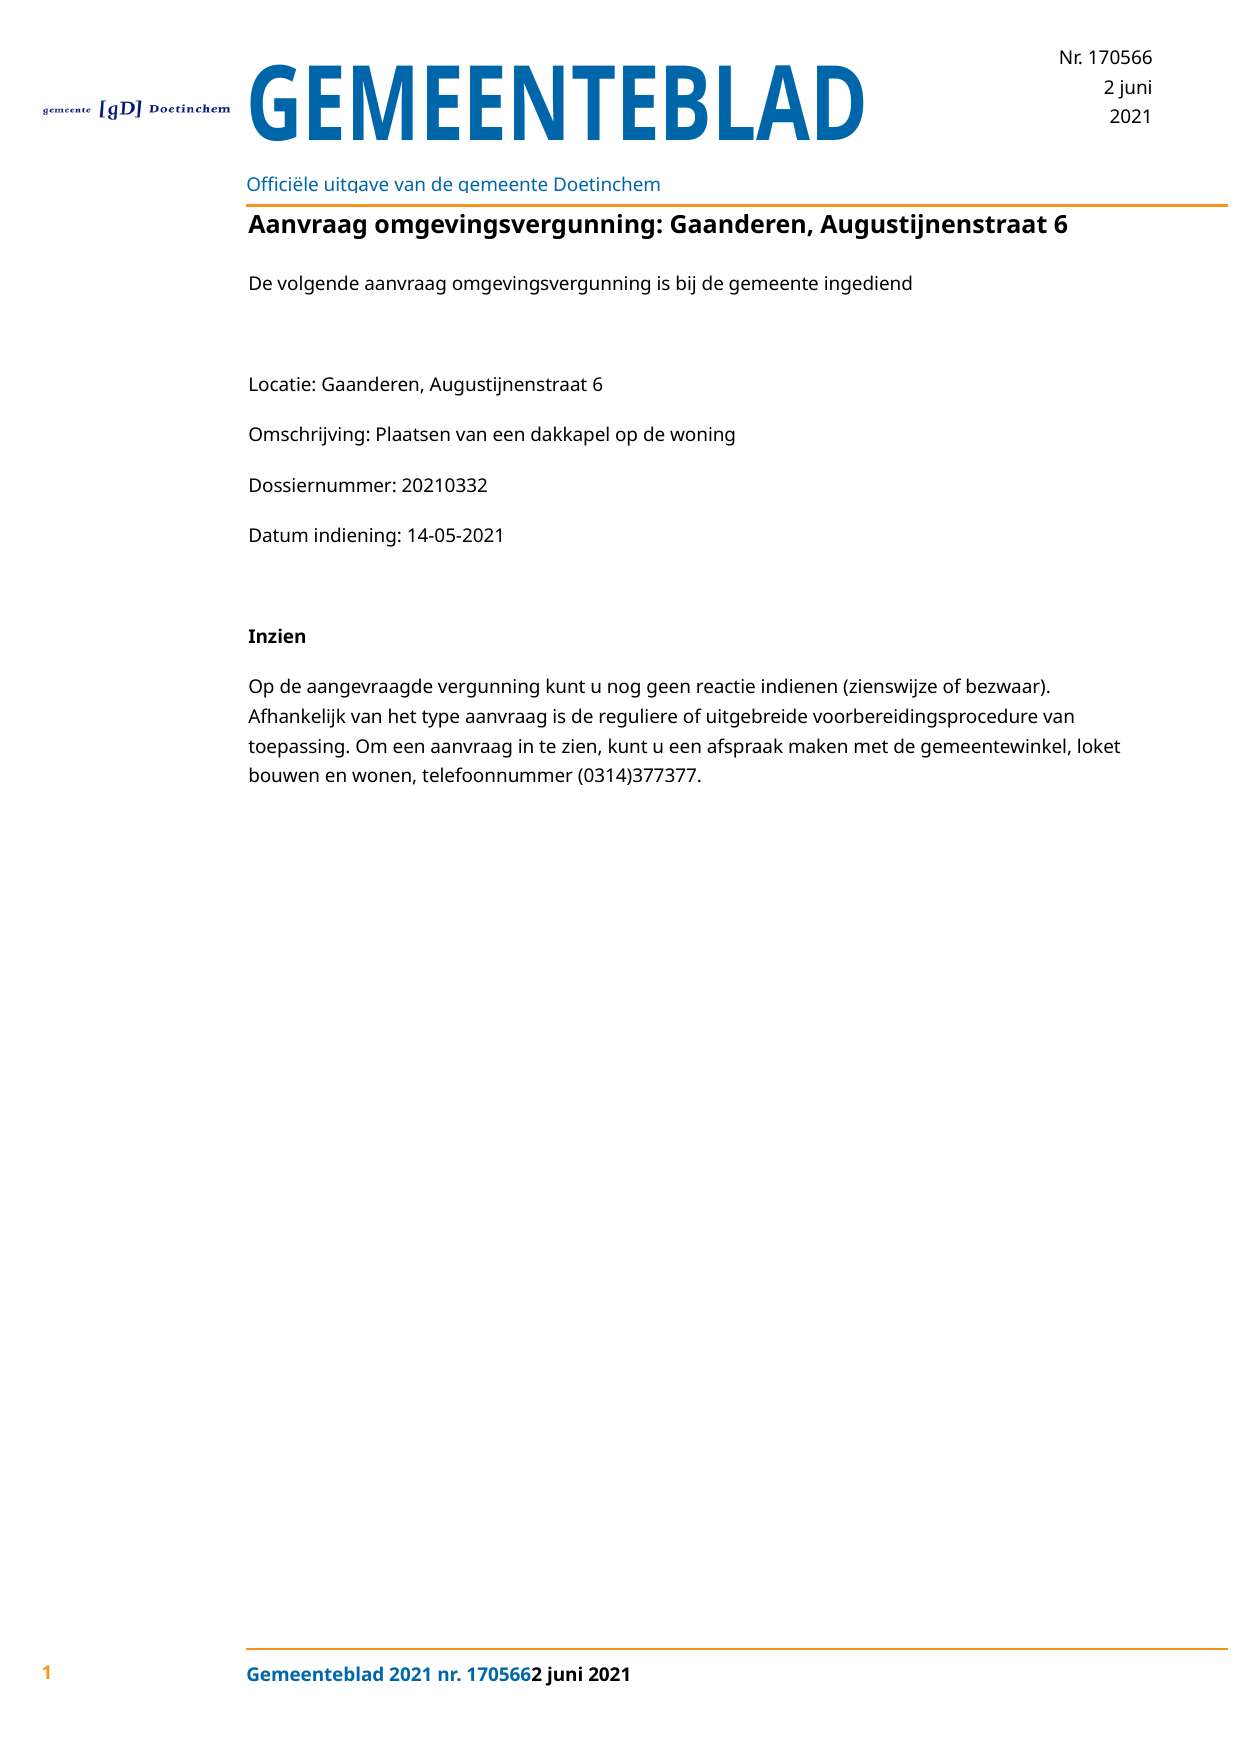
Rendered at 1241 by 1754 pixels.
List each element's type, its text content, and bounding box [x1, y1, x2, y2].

text Omschrijving: Plaatsen van een dakkapel op de woning [248, 422, 1152, 447]
text Datum indiening: 14-05-2021 [248, 522, 1152, 548]
text Aanvraag omgevingsvergunning: Gaanderen, Augustijnenstraat 6 [248, 207, 1152, 241]
picture [41, 47, 231, 172]
text Locatie: Gaanderen, Augustijnenstraat 6 [248, 371, 1152, 397]
text De volgende aanvraag omgevingsvergunning is bij de gemeente ingediend [248, 270, 1152, 296]
text Dossiernummer: 20210332 [248, 472, 1152, 498]
text Inzien [248, 623, 1152, 649]
text Op de aangevraagde vergunning kunt u nog geen reactie indienen (zienswijze of bezwaar). Afhankelijk van het type aanvraag is de reguliere of uitgebreide voorbereidingsprocedure van toepassing. Om een aanvraag in te zien, kunt u een afspraak maken met de gemeentewinkel, loket bouwen en wonen, telefoonnummer (0314)377377. [248, 674, 1152, 788]
